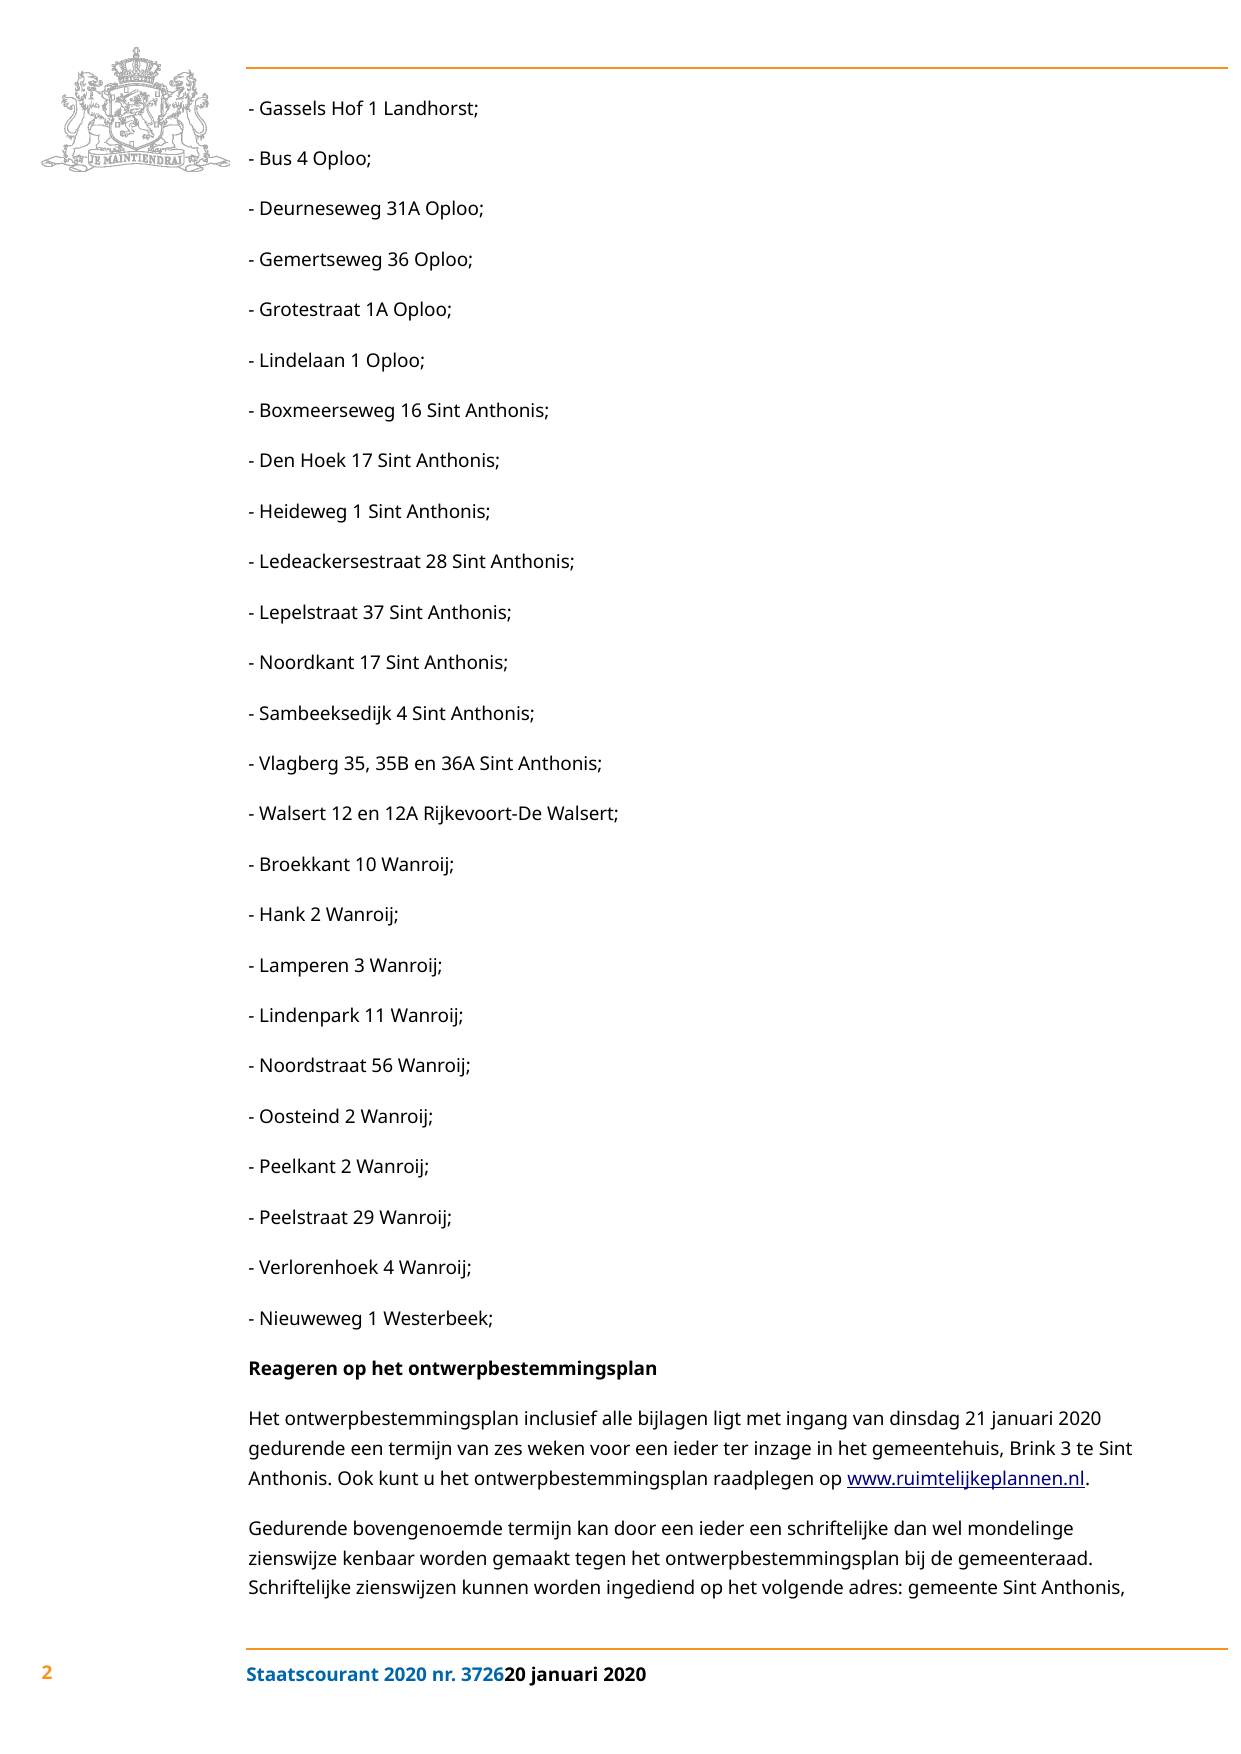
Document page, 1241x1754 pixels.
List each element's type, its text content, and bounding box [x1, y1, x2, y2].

text - Sambeeksedijk 4 Sint Anthonis; [248, 700, 1152, 726]
text - Oosteind 2 Wanroij; [248, 1103, 1152, 1129]
text - Gemertseweg 36 Oploo; [248, 246, 1152, 272]
text - Vlagberg 35, 35B en 36A Sint Anthonis; [248, 750, 1152, 776]
text - Noordstraat 56 Wanroij; [248, 1053, 1152, 1078]
text - Ledeackersestraat 28 Sint Anthonis; [248, 548, 1152, 574]
text - Peelstraat 29 Wanroij; [248, 1204, 1152, 1230]
text - Grotestraat 1A Oploo; [248, 296, 1152, 322]
text - Verlorenhoek 4 Wanroij; [248, 1254, 1152, 1280]
text - Heideweg 1 Sint Anthonis; [248, 498, 1152, 524]
text - Lindenpark 11 Wanroij; [248, 1002, 1152, 1028]
text - Deurneseweg 31A Oploo; [248, 196, 1152, 221]
text - Gassels Hof 1 Landhorst; [248, 95, 1152, 121]
text - Lindelaan 1 Oploo; [248, 347, 1152, 373]
text Gedurende bovengenoemde termijn kan door een ieder een schriftelijke dan wel mondelinge zienswijze kenbaar worden gemaakt tegen het ontwerpbestemmingsplan bij de gemeenteraad. Schriftelijke zienswijzen kunnen worden ingediend op het volgende adres: gemeente Sint Anthonis, [248, 1515, 1152, 1600]
text - Peelkant 2 Wanroij; [248, 1153, 1152, 1179]
text - Nieuweweg 1 Westerbeek; [248, 1305, 1152, 1331]
text - Hank 2 Wanroij; [248, 901, 1152, 927]
text - Lepelstraat 37 Sint Anthonis; [248, 599, 1152, 625]
text - Noordkant 17 Sint Anthonis; [248, 649, 1152, 675]
text Reageren op het ontwerpbestemmingsplan [248, 1355, 1152, 1381]
text - Boxmeerseweg 16 Sint Anthonis; [248, 397, 1152, 423]
text - Walsert 12 en 12A Rijkevoort-De Walsert; [248, 801, 1152, 826]
text Het ontwerpbestemmingsplan inclusief alle bijlagen ligt met ingang van dinsdag 21 januari 2020 gedurende een termijn van zes weken voor een ieder ter inzage in het gemeentehuis, Brink 3 te Sint Anthonis. Ook kunt u het ontwerpbestemmingsplan raadplegen op www.ruimtelijkeplannen.nl. [248, 1406, 1152, 1491]
text - Broekkant 10 Wanroij; [248, 851, 1152, 877]
text - Bus 4 Oploo; [248, 145, 1152, 171]
text - Lamperen 3 Wanroij; [248, 952, 1152, 978]
picture [41, 47, 231, 172]
text - Den Hoek 17 Sint Anthonis; [248, 448, 1152, 473]
